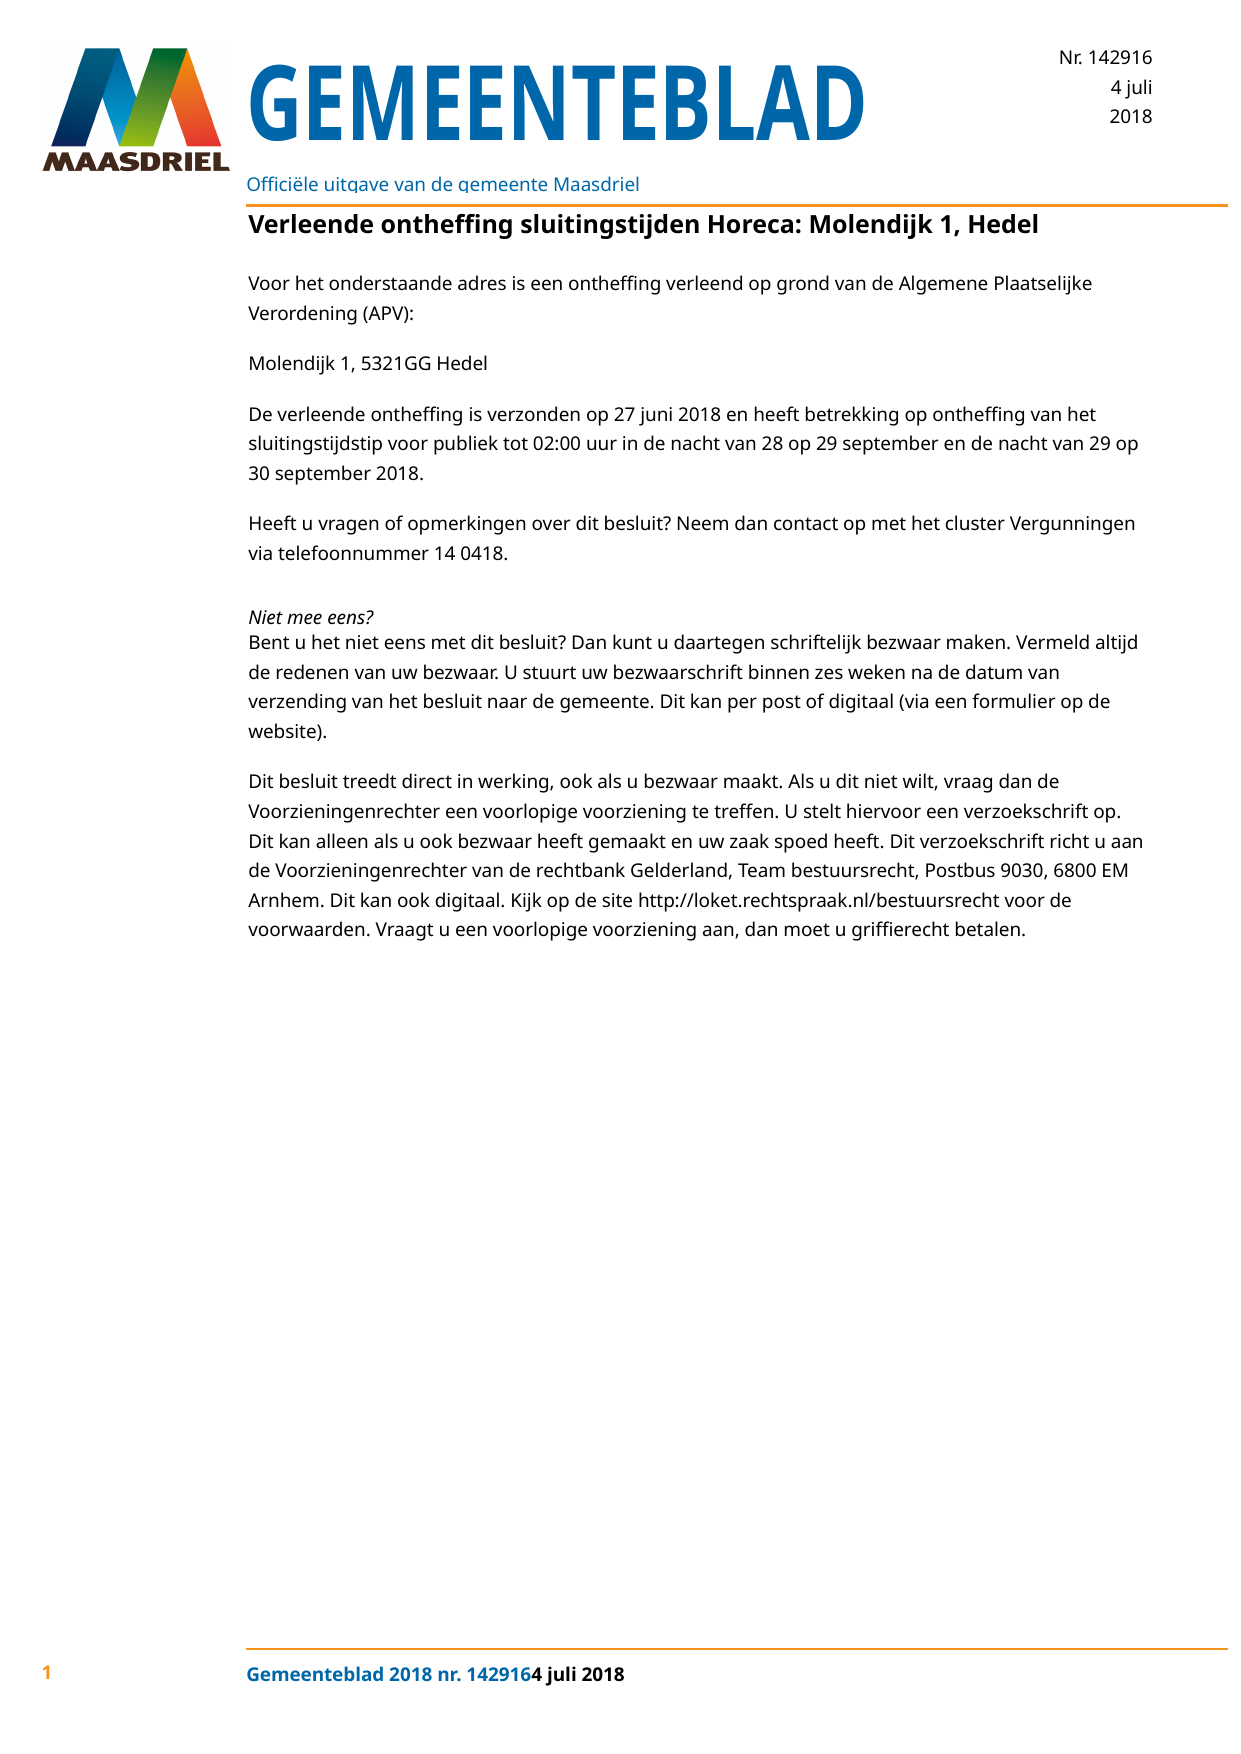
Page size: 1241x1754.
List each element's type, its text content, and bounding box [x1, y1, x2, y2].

text De verleende ontheffing is verzonden op 27 juni 2018 en heeft betrekking op ontheffing van het sluitingstijdstip voor publiek tot 02:00 uur in de nacht van 28 op 29 september en de nacht van 29 op 30 september 2018. [248, 401, 1152, 486]
picture [41, 47, 231, 172]
text Heeft u vragen of opmerkingen over dit besluit? Neem dan contact op met het cluster Vergunningen via telefoonnummer 14 0418. [248, 510, 1152, 566]
text Molendijk 1, 5321GG Hedel [248, 350, 1152, 376]
text Verleende ontheffing sluitingstijden Horeca: Molendijk 1, Hedel [248, 207, 1152, 241]
text Dit besluit treedt direct in werking, ook als u bezwaar maakt. Als u dit niet wilt, vraag dan de Voorzieningenrechter een voorlopige voorziening te treffen. U stelt hiervoor een verzoekschrift op. Dit kan alleen als u ook bezwaar heeft gemaakt en uw zaak spoed heeft. Dit verzoekschrift richt u aan de Voorzieningenrechter van de rechtbank Gelderland, Team bestuursrecht, Postbus 9030, 6800 EM Arnhem. Dit kan ook digitaal. Kijk op de site http://loket.rechtspraak.nl/bestuursrecht voor de voorwaarden. Vraagt u een voorlopige voorziening aan, dan moet u griffierecht betalen. [248, 769, 1152, 942]
text Voor het onderstaande adres is een ontheffing verleend op grond van de Algemene Plaatselijke Verordening (APV): [248, 270, 1152, 326]
text Bent u het niet eens met dit besluit? Dan kunt u daartegen schriftelijk bezwaar maken. Vermeld altijd de redenen van uw bezwaar. U stuurt uw bezwaarschrift binnen zes weken na de datum van verzending van het besluit naar de gemeente. Dit kan per post of digitaal (via een formulier op de website). [248, 629, 1152, 744]
text Niet mee eens? [248, 604, 1152, 629]
